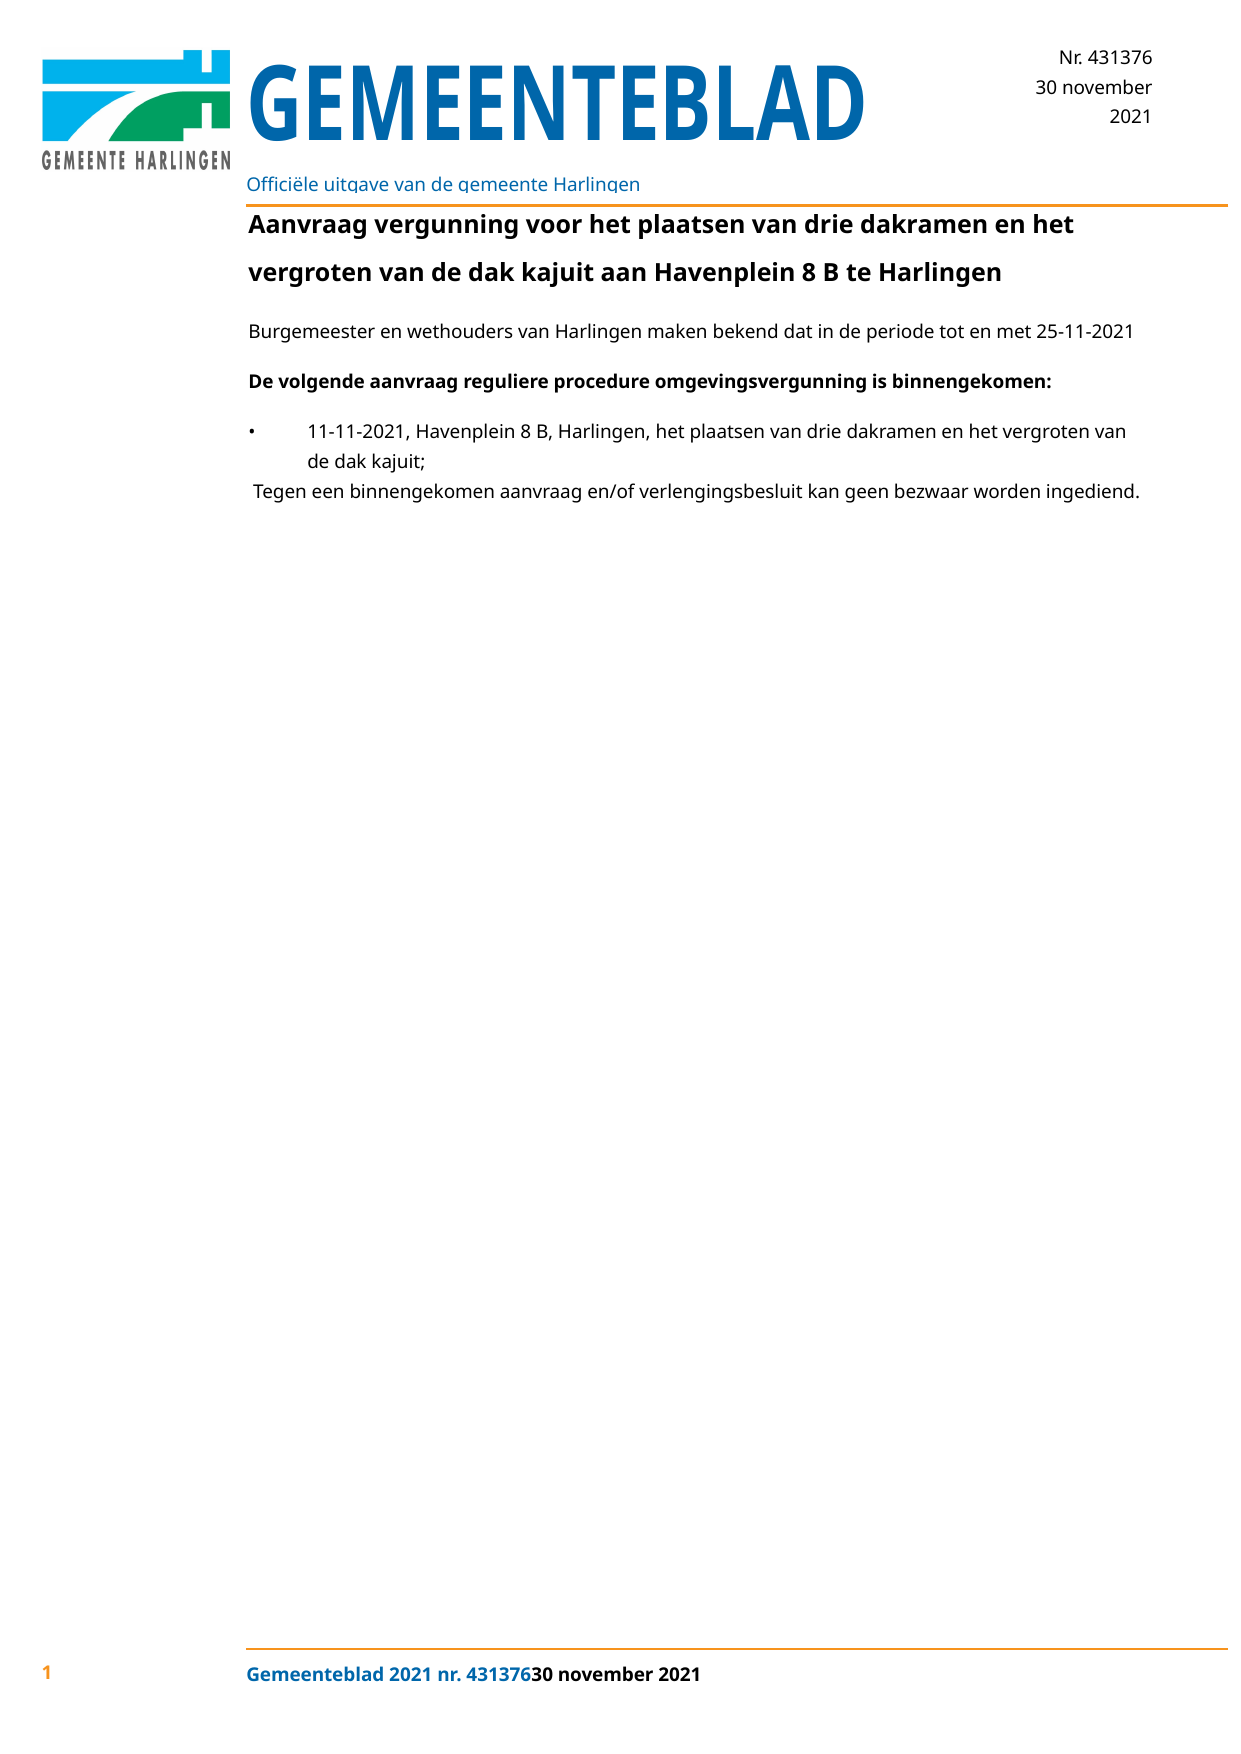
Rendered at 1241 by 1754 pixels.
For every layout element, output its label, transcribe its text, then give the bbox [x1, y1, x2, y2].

text Tegen een binnengekomen aanvraag en/of verlengingsbesluit kan geen bezwaar worden ingediend. [248, 478, 1152, 504]
picture [41, 47, 231, 172]
list 11-11-2021, Havenplein 8 B, Harlingen, het plaatsen van drie dakramen en het vergroten van de dak kajuit; [248, 419, 1152, 474]
text De volgende aanvraag reguliere procedure omgevingsvergunning is binnengekomen: [248, 368, 1152, 394]
text Burgemeester en wethouders van Harlingen maken bekend dat in de periode tot en met 25-11-2021 [248, 318, 1152, 344]
text Aanvraag vergunning voor het plaatsen van drie dakramen en het vergroten van de dak kajuit aan Havenplein 8 B te Harlingen [248, 207, 1152, 288]
